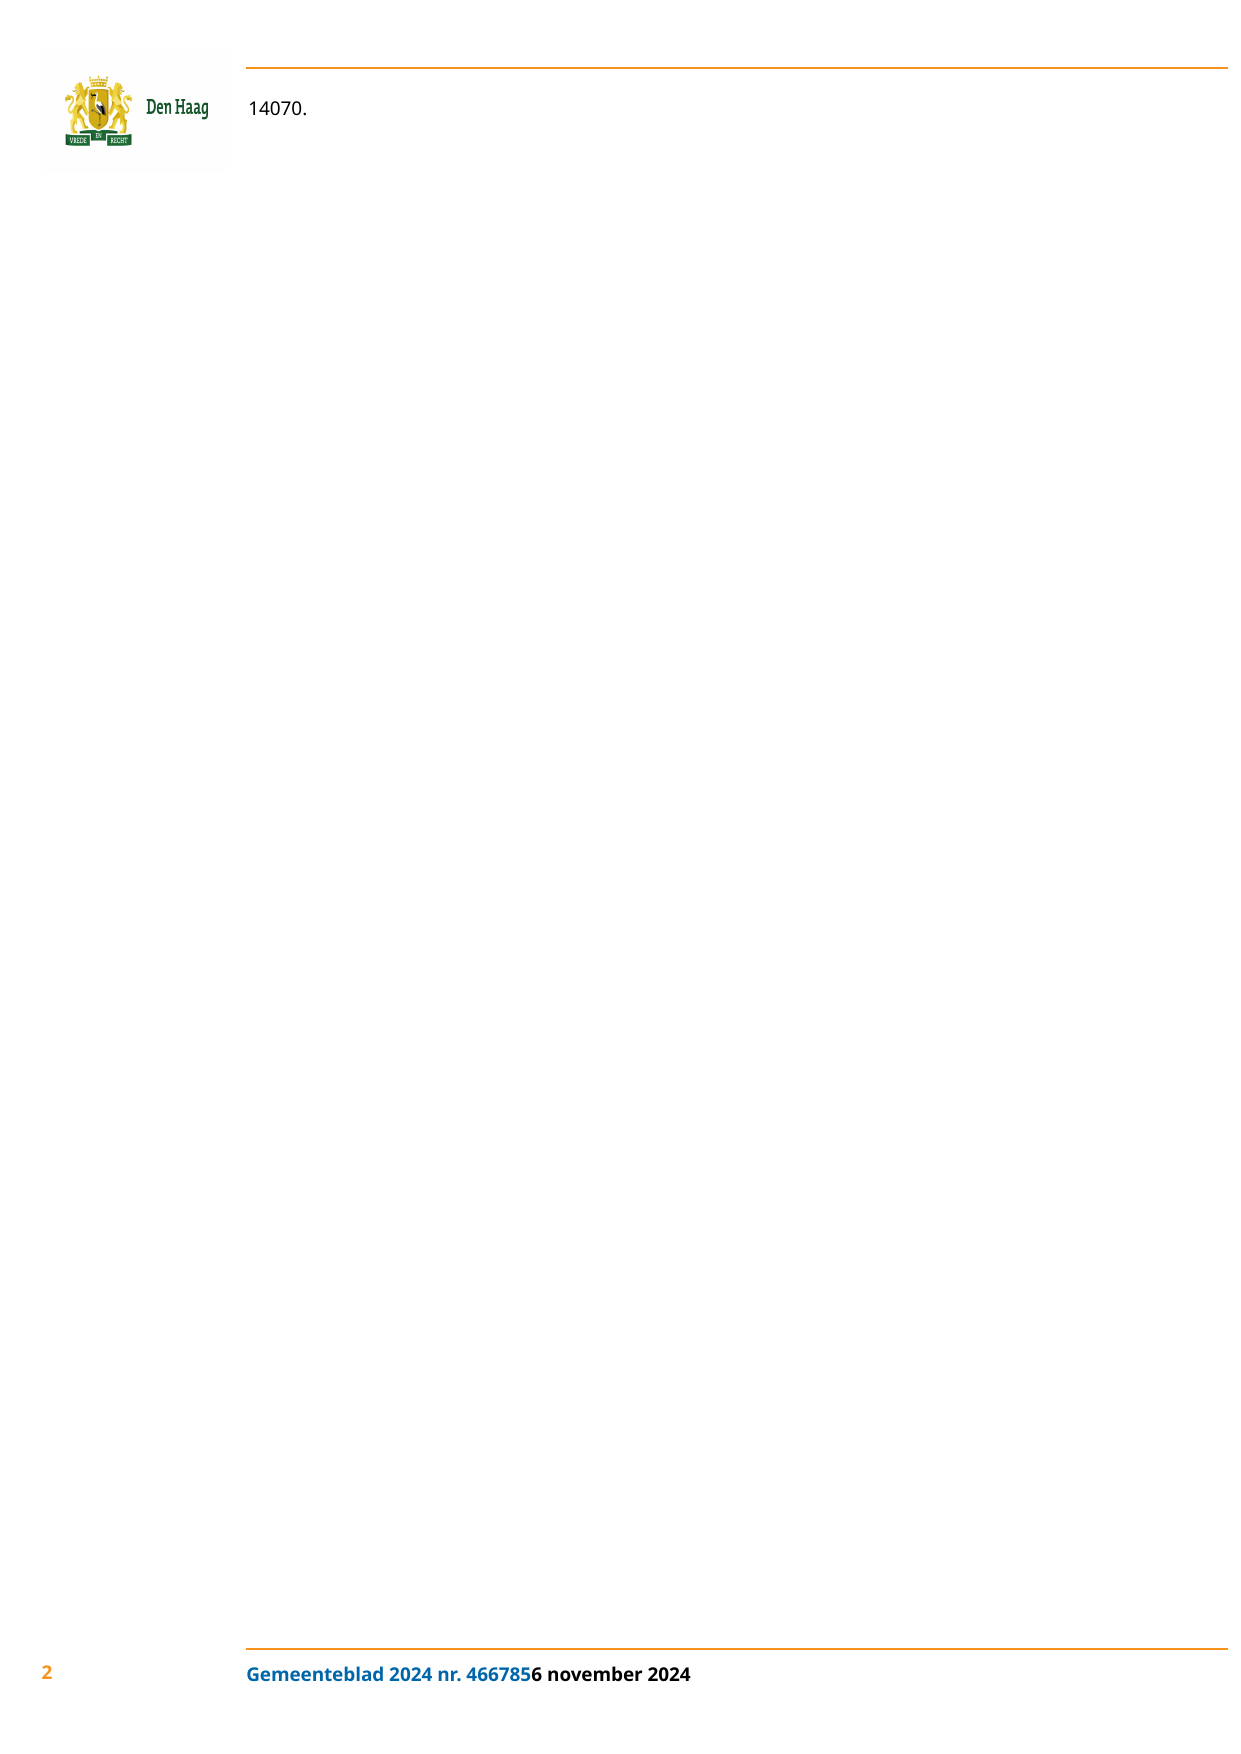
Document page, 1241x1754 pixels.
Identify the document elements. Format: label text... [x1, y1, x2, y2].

text 14070. [248, 95, 1152, 121]
picture [41, 47, 231, 172]
